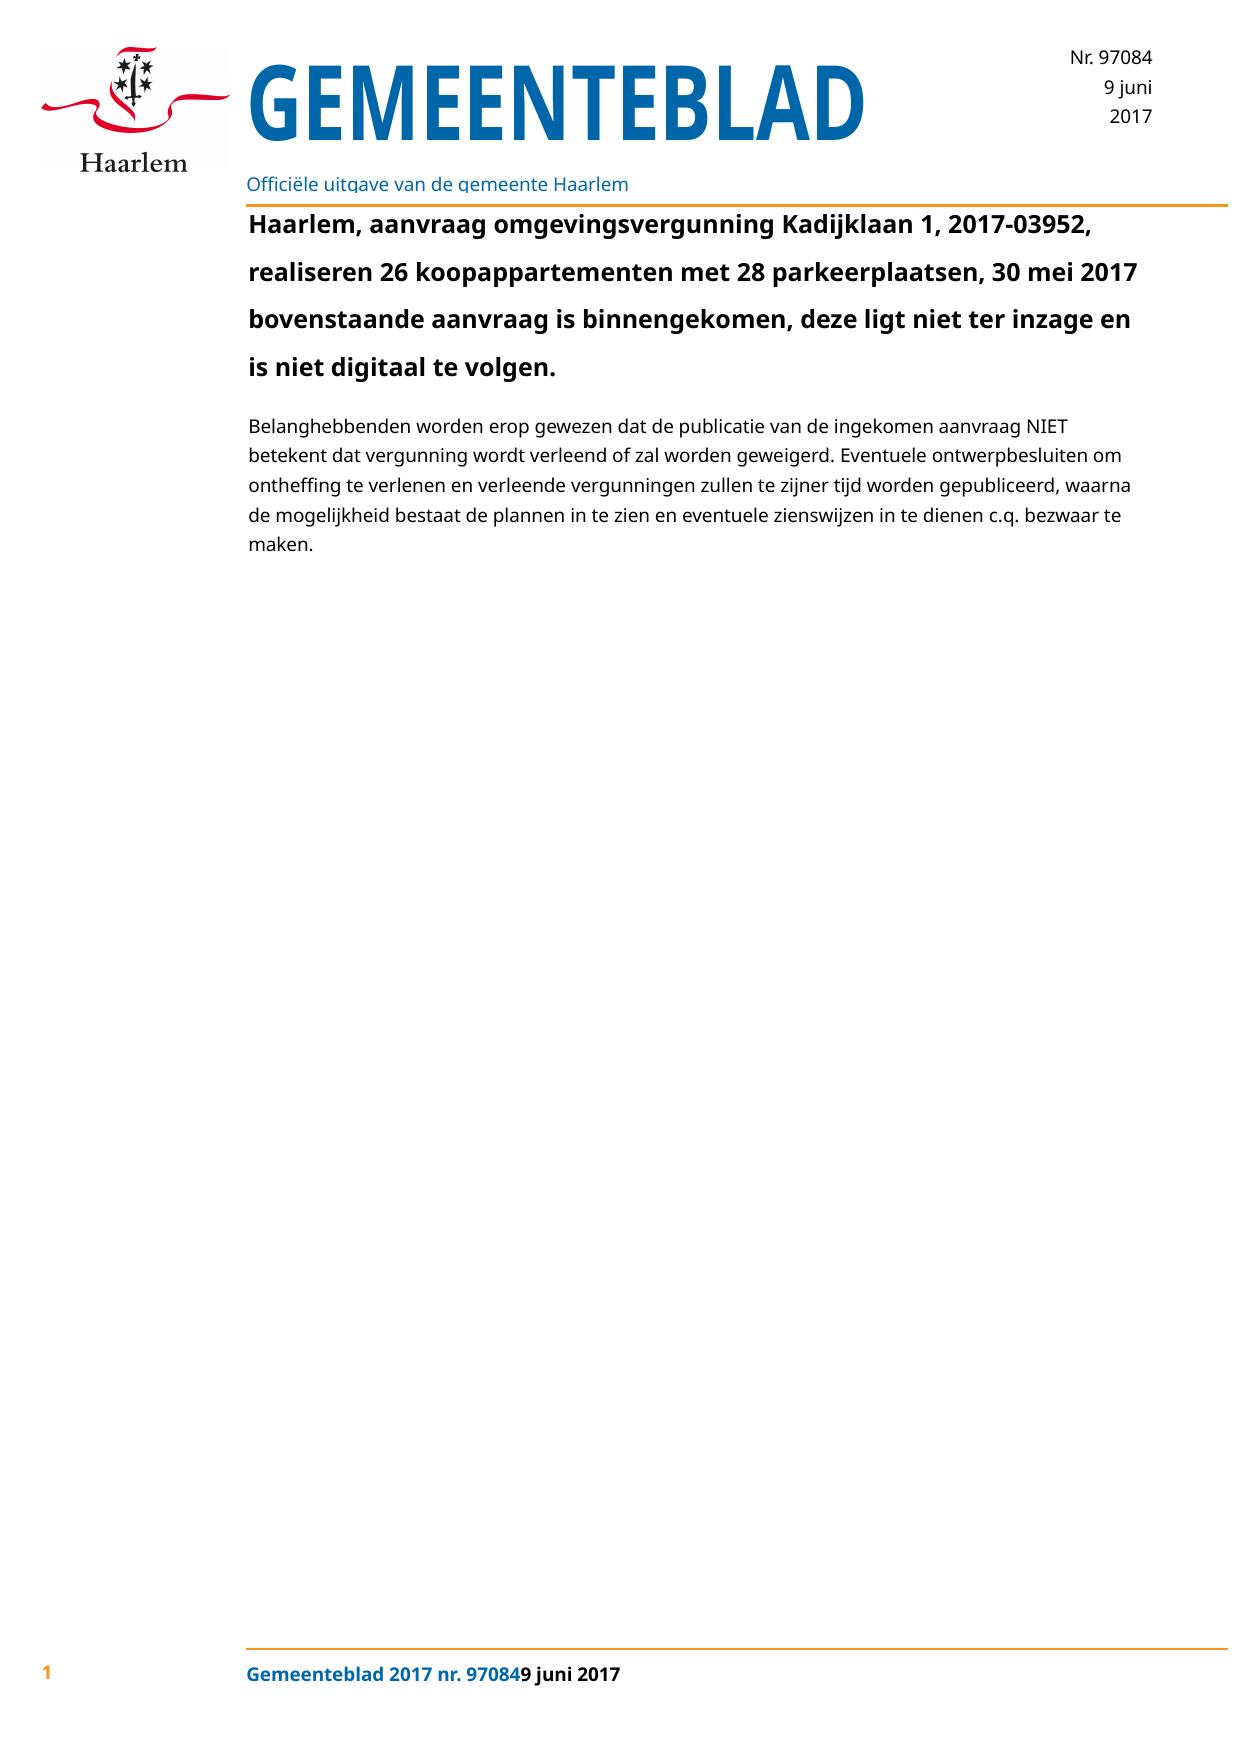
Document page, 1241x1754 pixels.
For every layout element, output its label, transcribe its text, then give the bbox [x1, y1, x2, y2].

text Belanghebbenden worden erop gewezen dat de publicatie van de ingekomen aanvraag NIET betekent dat vergunning wordt verleend of zal worden geweigerd. Eventuele ontwerpbesluiten om ontheffing te verlenen en verleende vergunningen zullen te zijner tijd worden gepubliceerd, waarna de mogelijkheid bestaat de plannen in te zien en eventuele zienswijzen in te dienen c.q. bezwaar te maken. [248, 413, 1152, 557]
text Haarlem, aanvraag omgevingsvergunning Kadijklaan 1, 2017-03952, realiseren 26 koopappartementen met 28 parkeerplaatsen, 30 mei 2017 bovenstaande aanvraag is binnengekomen, deze ligt niet ter inzage en is niet digitaal te volgen. [248, 207, 1152, 384]
picture [41, 47, 231, 172]
